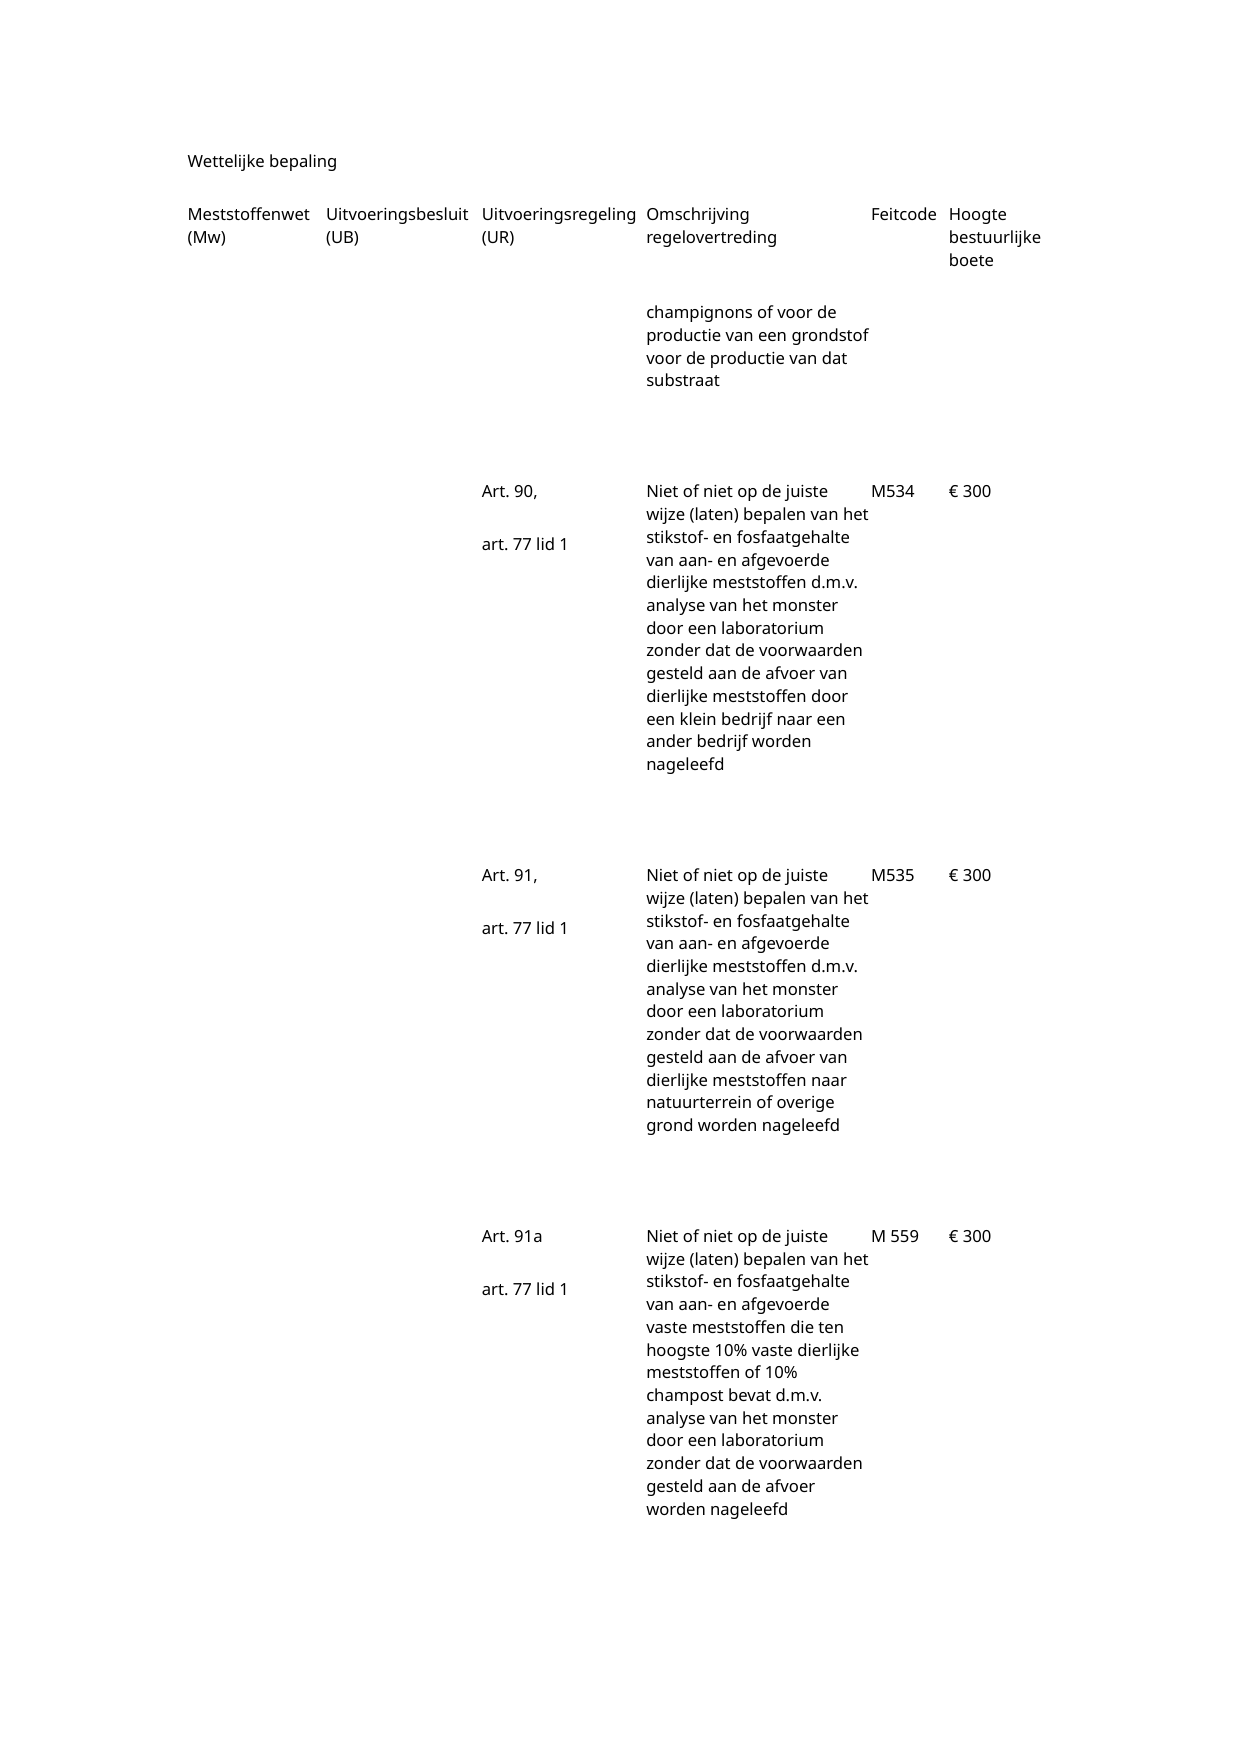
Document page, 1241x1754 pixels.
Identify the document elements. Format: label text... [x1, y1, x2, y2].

table_cell [188, 805, 326, 864]
table_cell champignons of voor de productie van een grondstof voor de productie van dat substraat [646, 301, 871, 422]
table_cell [326, 1166, 482, 1225]
table_cell [188, 1225, 326, 1550]
table_cell Uitvoeringsregeling (UR) [482, 203, 646, 301]
table_cell [646, 422, 871, 480]
table_cell [949, 301, 1053, 422]
table_cell [188, 480, 326, 805]
table_cell € 300 [949, 864, 1053, 1166]
table_cell [949, 1166, 1053, 1225]
table_cell € 300 [949, 1225, 1053, 1550]
table_cell Omschrijving regelovertreding [646, 203, 871, 301]
table_cell [871, 422, 949, 480]
table_cell [188, 1166, 326, 1225]
table_cell [949, 805, 1053, 864]
table_cell [188, 864, 326, 1166]
table_cell Meststoffenwet (Mw) [188, 203, 326, 301]
table_cell Hoogte bestuurlijke boete [949, 203, 1053, 301]
table_cell [482, 301, 646, 422]
table_cell M535 [871, 864, 949, 1166]
table_cell Art. 91a art. 77 lid 1 [482, 1225, 646, 1550]
table_cell [326, 805, 482, 864]
table_cell [871, 1166, 949, 1225]
table_cell Art. 90, art. 77 lid 1 [482, 480, 646, 805]
table_cell Uitvoeringsbesluit (UB) [326, 203, 482, 301]
table_cell [326, 422, 482, 480]
table_header Wettelijke bepaling [188, 150, 1053, 203]
table_cell Art. 91, art. 77 lid 1 [482, 864, 646, 1166]
table_cell [188, 422, 326, 480]
table_cell [188, 301, 326, 422]
table_cell Niet of niet op de juiste wijze (laten) bepalen van het stikstof- en fosfaatgehalte van aan- en afgevoerde dierlijke meststoffen d.m.v. analyse van het monster door een laboratorium zonder dat de voorwaarden gesteld aan de afvoer van dierlijke meststoffen door een klein bedrijf naar een ander bedrijf worden nageleefd [646, 480, 871, 805]
table_cell [871, 301, 949, 422]
table_cell Feitcode [871, 203, 949, 301]
table_cell [482, 1166, 646, 1225]
table_cell [646, 1166, 871, 1225]
table_cell [482, 805, 646, 864]
table_cell € 300 [949, 480, 1053, 805]
table_cell Niet of niet op de juiste wijze (laten) bepalen van het stikstof- en fosfaatgehalte van aan- en afgevoerde vaste meststoffen die ten hoogste 10% vaste dierlijke meststoffen of 10% champost bevat d.m.v. analyse van het monster door een laboratorium zonder dat de voorwaarden gesteld aan de afvoer worden nageleefd [646, 1225, 871, 1550]
table_cell [326, 1225, 482, 1550]
table_cell Niet of niet op de juiste wijze (laten) bepalen van het stikstof- en fosfaatgehalte van aan- en afgevoerde dierlijke meststoffen d.m.v. analyse van het monster door een laboratorium zonder dat de voorwaarden gesteld aan de afvoer van dierlijke meststoffen naar natuurterrein of overige grond worden nageleefd [646, 864, 871, 1166]
table_cell [646, 805, 871, 864]
table_cell [326, 864, 482, 1166]
table_cell [871, 805, 949, 864]
table_cell [482, 422, 646, 480]
table_cell [326, 301, 482, 422]
table_cell [949, 422, 1053, 480]
table_cell M 559 [871, 1225, 949, 1550]
table_cell [326, 480, 482, 805]
table_cell M534 [871, 480, 949, 805]
